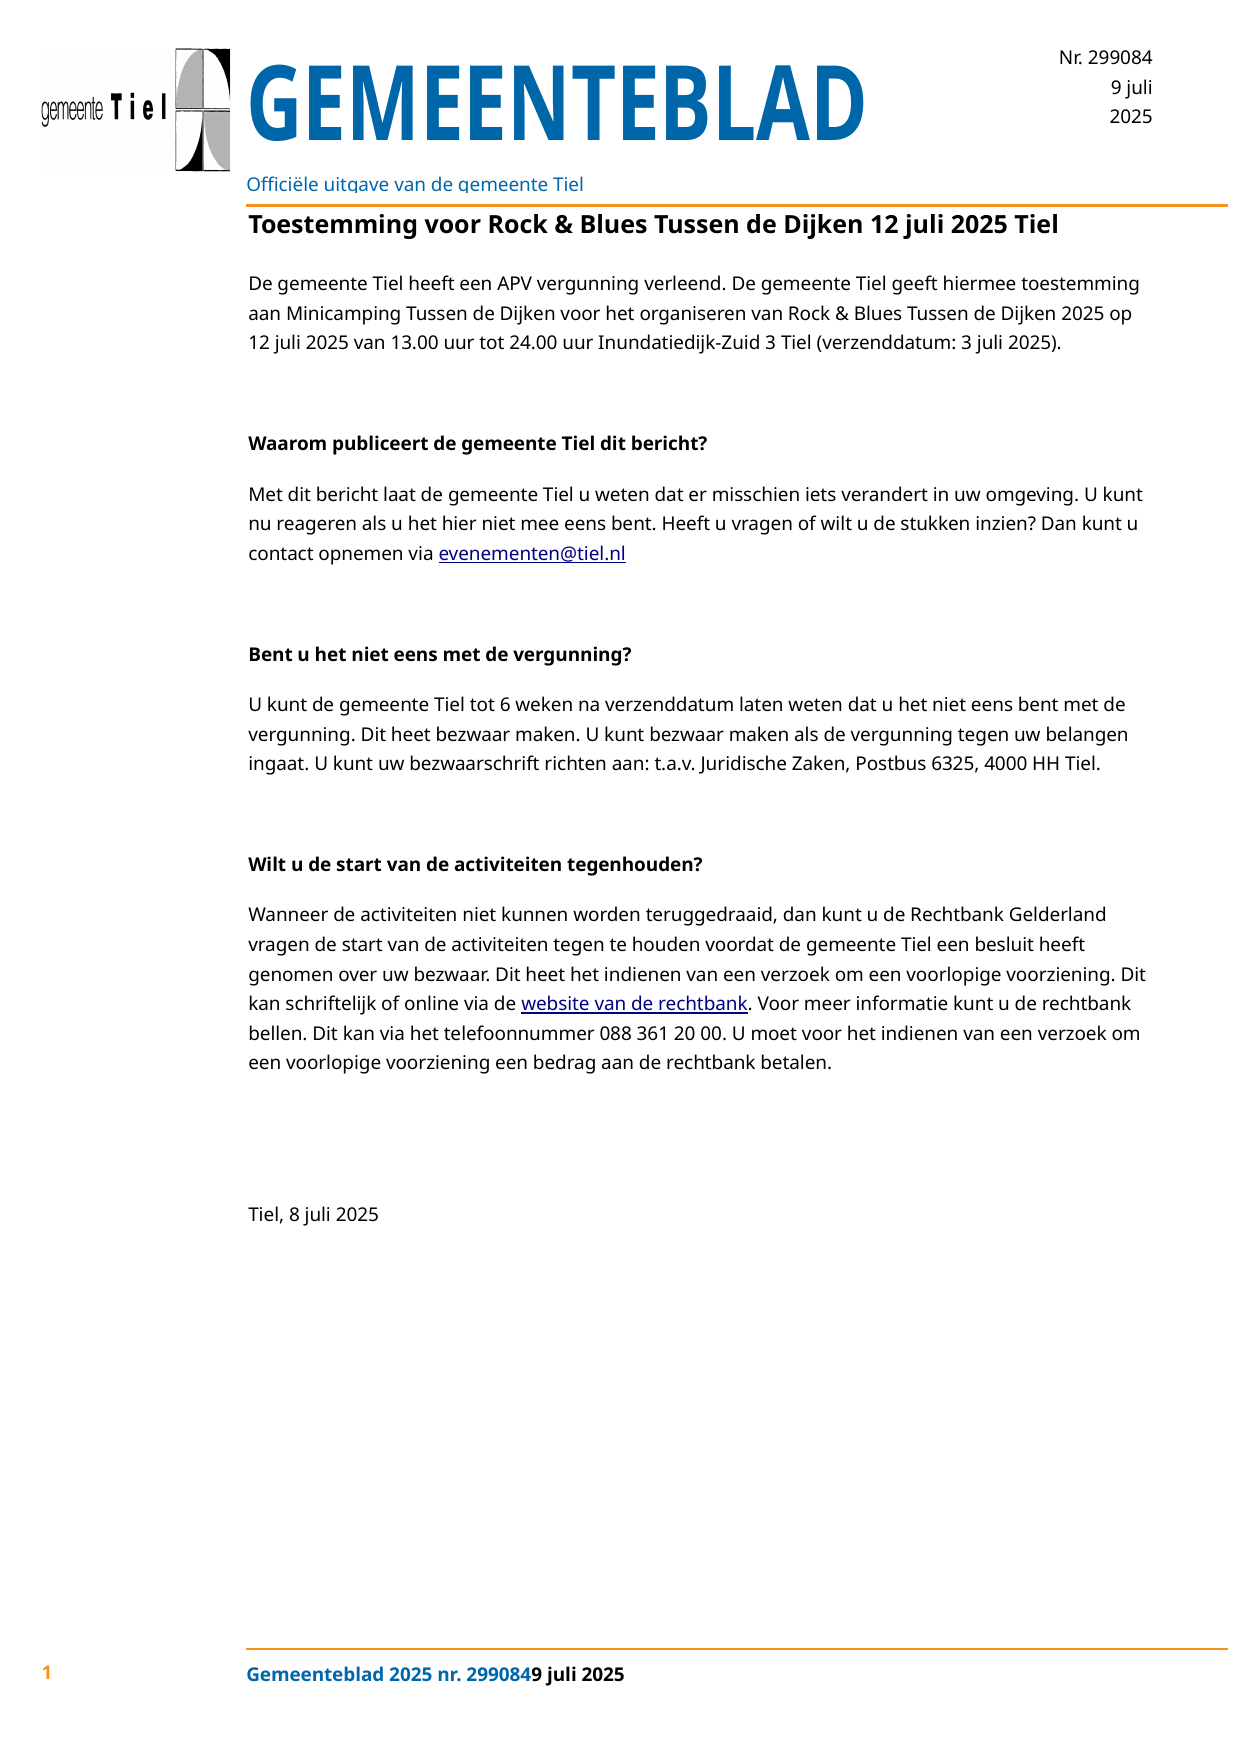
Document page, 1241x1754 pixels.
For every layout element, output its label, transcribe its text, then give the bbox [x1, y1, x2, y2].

picture [41, 47, 231, 172]
text Waarom publiceert de gemeente Tiel dit bericht? [248, 430, 1152, 456]
text Tiel, 8 juli 2025 [248, 1201, 1152, 1226]
text Bent u het niet eens met de vergunning? [248, 641, 1152, 666]
text Met dit bericht laat de gemeente Tiel u weten dat er misschien iets verandert in uw omgeving. U kunt nu reageren als u het hier niet mee eens bent. Heeft u vragen of wilt u de stukken inzien? Dan kunt u contact opnemen via evenementen@tiel.nl [248, 481, 1152, 566]
text Toestemming voor Rock & Blues Tussen de Dijken 12 juli 2025 Tiel [248, 207, 1152, 241]
text De gemeente Tiel heeft een APV vergunning verleend. De gemeente Tiel geeft hiermee toestemming aan Minicamping Tussen de Dijken voor het organiseren van Rock & Blues Tussen de Dijken 2025 op 12 juli 2025 van 13.00 uur tot 24.00 uur Inundatiedijk-Zuid 3 Tiel (verzenddatum: 3 juli 2025). [248, 270, 1152, 355]
text U kunt de gemeente Tiel tot 6 weken na verzenddatum laten weten dat u het niet eens bent met de vergunning. Dit heet bezwaar maken. U kunt bezwaar maken als de vergunning tegen uw belangen ingaat. U kunt uw bezwaarschrift richten aan: t.a.v. Juridische Zaken, Postbus 6325, 4000 HH Tiel. [248, 691, 1152, 776]
text Wilt u de start van de activiteiten tegenhouden? [248, 851, 1152, 877]
text Wanneer de activiteiten niet kunnen worden teruggedraaid, dan kunt u de Rechtbank Gelderland vragen de start van de activiteiten tegen te houden voordat de gemeente Tiel een besluit heeft genomen over uw bezwaar. Dit heet het indienen van een verzoek om een voorlopige voorziening. Dit kan schriftelijk of online via de website van de rechtbank. Voor meer informatie kunt u de rechtbank bellen. Dit kan via het telefoonnummer 088 361 20 00. U moet voor het indienen van een verzoek om een voorlopige voorziening een bedrag aan de rechtbank betalen. [248, 902, 1152, 1075]
